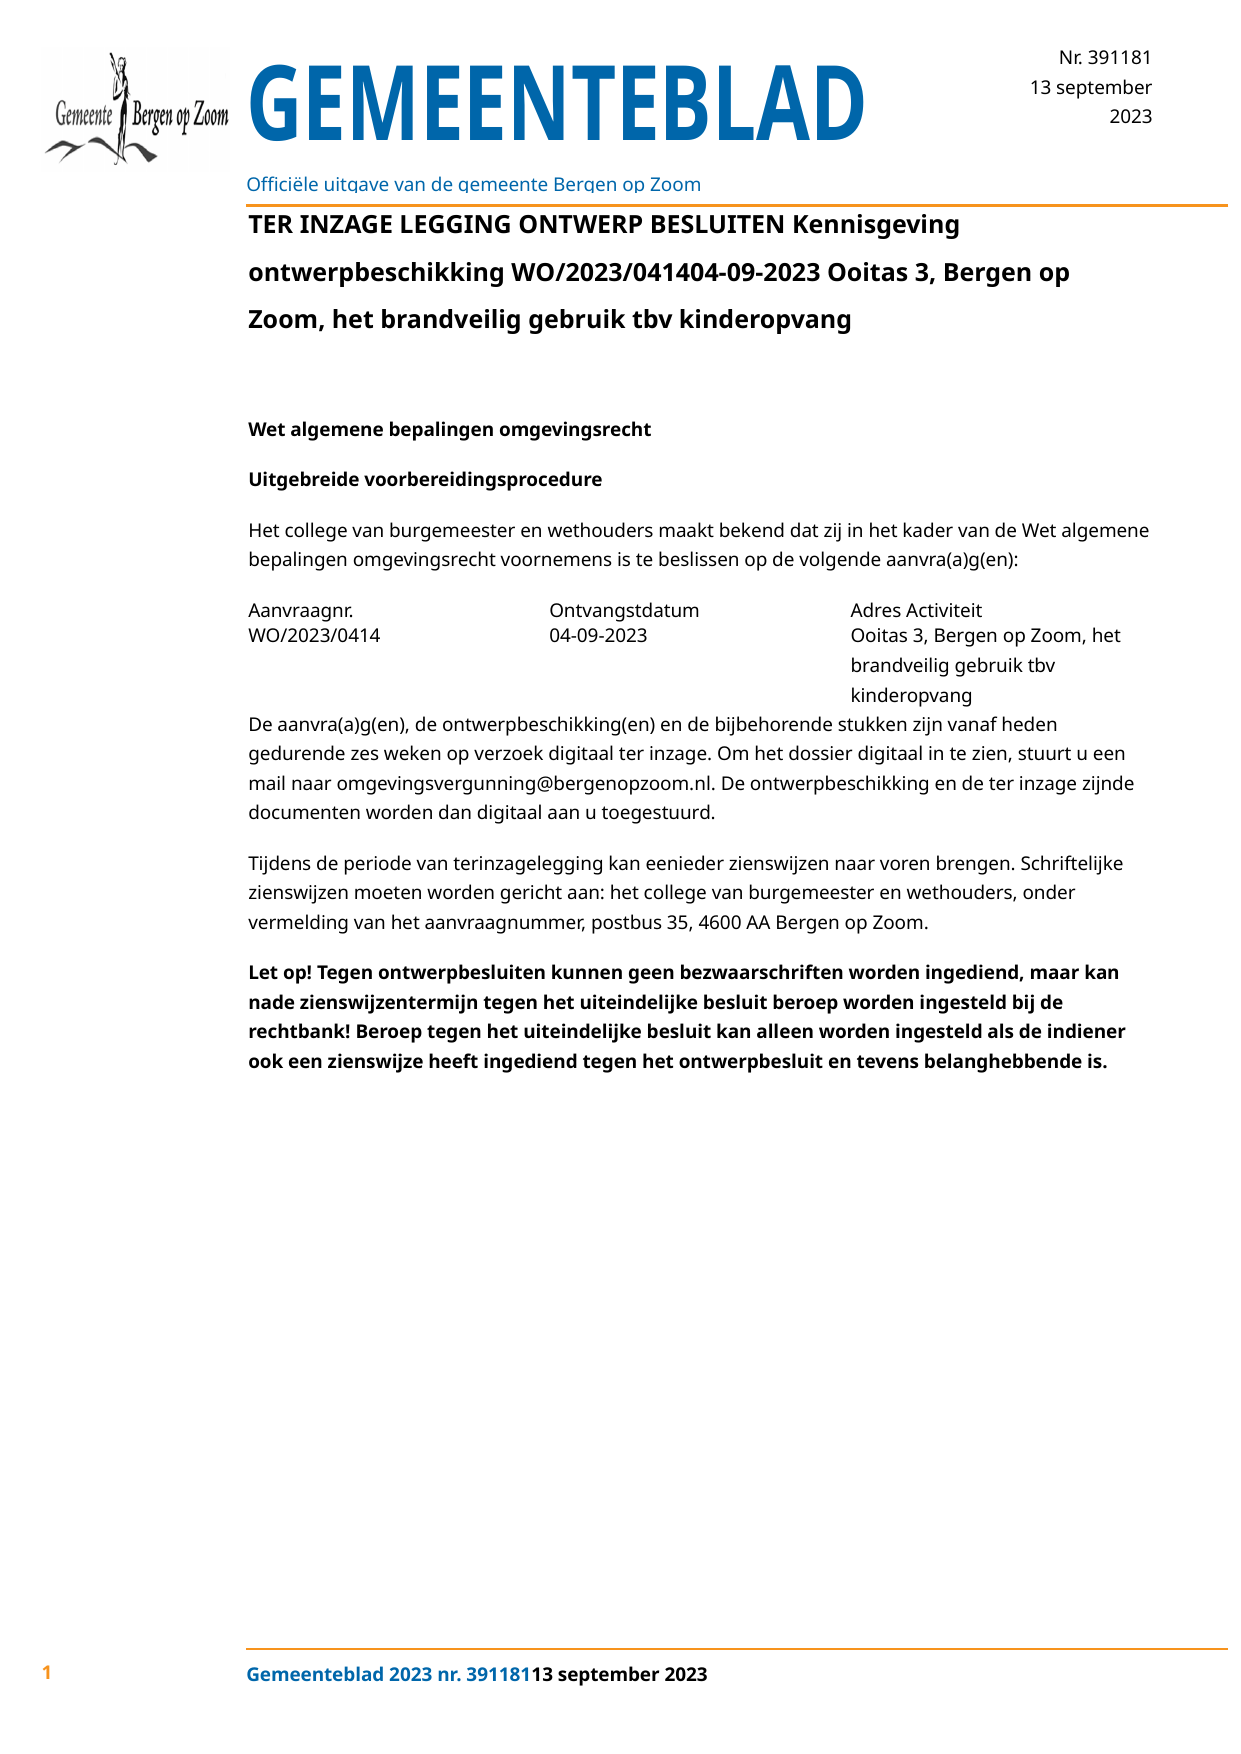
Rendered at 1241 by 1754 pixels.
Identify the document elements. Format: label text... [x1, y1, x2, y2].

table_header Ontvangstdatum [549, 597, 850, 623]
table_cell Ooitas 3, Bergen op Zoom, het brandveilig gebruik tbv kinderopvang [850, 623, 1152, 707]
text TER INZAGE LEGGING ONTWERP BESLUITEN Kennisgeving ontwerpbeschikking WO/2023/041404-09-2023 Ooitas 3, Bergen op Zoom, het brandveilig gebruik tbv kinderopvang [248, 207, 1152, 336]
table_cell WO/2023/0414 [248, 623, 549, 707]
picture [41, 47, 231, 172]
table_header Adres Activiteit [850, 597, 1152, 623]
table_header Aanvraagnr. [248, 597, 549, 623]
text Uitgebreide voorbereidingsprocedure [248, 466, 1152, 492]
text Het college van burgemeester en wethouders maakt bekend dat zij in het kader van de Wet algemene bepalingen omgevingsrecht voornemens is te beslissen op de volgende aanvra(a)g(en): [248, 517, 1152, 572]
text Let op! Tegen ontwerpbesluiten kunnen geen bezwaarschriften worden ingediend, maar kan nade zienswijzentermijn tegen het uiteindelijke besluit beroep worden ingesteld bij de rechtbank! Beroep tegen het uiteindelijke besluit kan alleen worden ingesteld als de indiener ook een zienswijze heeft ingediend tegen het ontwerpbesluit en tevens belanghebbende is. [248, 959, 1152, 1074]
text Wet algemene bepalingen omgevingsrecht [248, 416, 1152, 442]
table_cell 04-09-2023 [549, 623, 850, 707]
text De aanvra(a)g(en), de ontwerpbeschikking(en) en de bijbehorende stukken zijn vanaf heden gedurende zes weken op verzoek digitaal ter inzage. Om het dossier digitaal in te zien, stuurt u een mail naar omgevingsvergunning@bergenopzoom.nl. De ontwerpbeschikking en de ter inzage zijnde documenten worden dan digitaal aan u toegestuurd. [248, 711, 1152, 825]
text Tijdens de periode van terinzagelegging kan eenieder zienswijzen naar voren brengen. Schriftelijke zienswijzen moeten worden gericht aan: het college van burgemeester en wethouders, onder vermelding van het aanvraagnummer, postbus 35, 4600 AA Bergen op Zoom. [248, 850, 1152, 935]
